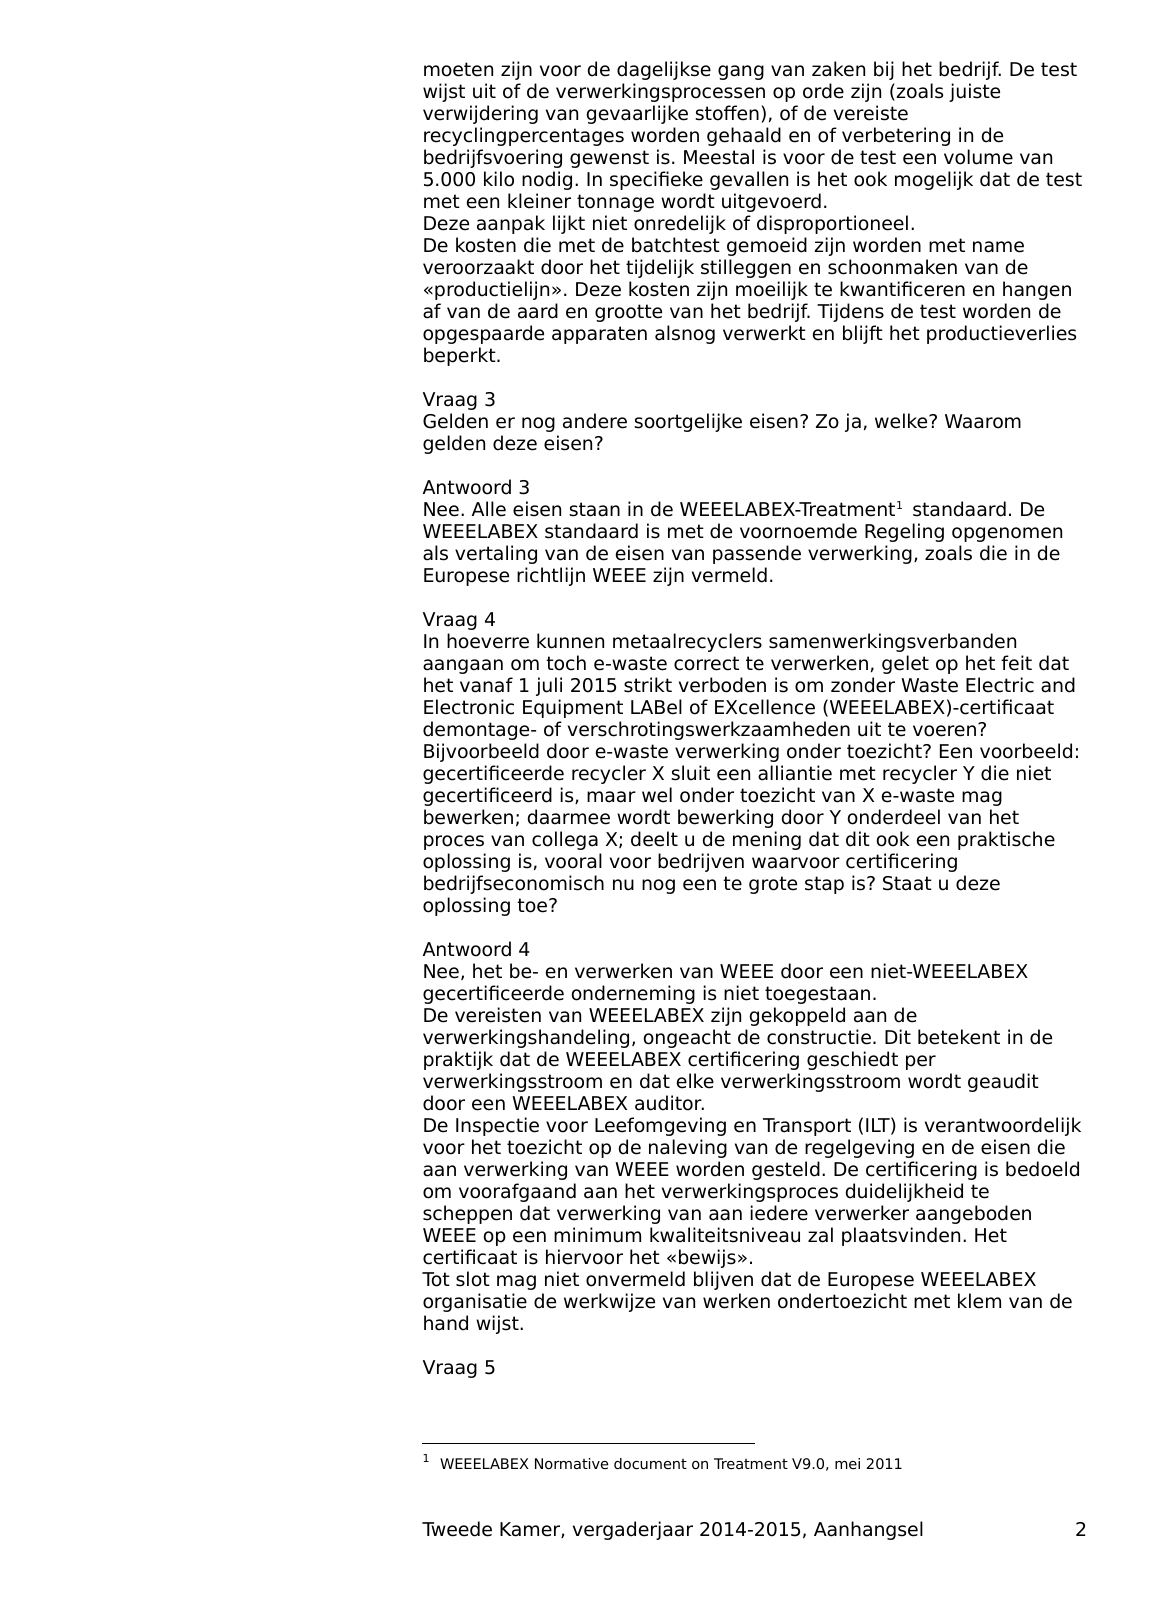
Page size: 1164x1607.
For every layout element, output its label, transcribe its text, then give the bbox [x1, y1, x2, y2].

text In hoeverre kunnen metaalrecyclers samenwerkingsverbanden aangaan om toch e-waste correct te verwerken, gelet op het feit dat het vanaf 1 juli 2015 strikt verboden is om zonder Waste Electric and Electronic Equipment LABel of EXcellence (WEEELABEX)-certificaat demontage- of verschrotingswerkzaamheden uit te voeren? Bijvoorbeeld door e-waste verwerking onder toezicht? Een voorbeeld: gecertificeerde recycler X sluit een alliantie met recycler Y die niet gecertificeerd is, maar wel onder toezicht van X e-waste mag bewerken; daarmee wordt bewerking door Y onderdeel van het proces van collega X; deelt u de mening dat dit ook een praktische oplossing is, vooral voor bedrijven waarvoor certificering bedrijfseconomisch nu nog een te grote stap is? Staat u deze oplossing toe? [422, 631, 1087, 917]
text Vraag 3 [422, 389, 1087, 411]
text Gelden er nog andere soortgelijke eisen? Zo ja, welke? Waarom gelden deze eisen? [422, 411, 1087, 455]
text moeten zijn voor de dagelijkse gang van zaken bij het bedrijf. De test wijst uit of de verwerkingsprocessen op orde zijn (zoals juiste verwijdering van gevaarlijke stoffen), of de vereiste recyclingpercentages worden gehaald en of verbetering in de bedrijfsvoering gewenst is. Meestal is voor de test een volume van 5.000 kilo nodig. In specifieke gevallen is het ook mogelijk dat de test met een kleiner tonnage wordt uitgevoerd. [422, 59, 1087, 213]
text Vraag 5 [422, 1357, 1087, 1379]
text Nee. Alle eisen staan in de WEEELABEX-Treatment standaard. De WEEELABEX standaard is met de voornoemde Regeling opgenomen als vertaling van de eisen van passende verwerking, zoals die in de Europese richtlijn WEEE zijn vermeld. [422, 499, 1087, 587]
text De Inspectie voor Leefomgeving en Transport (ILT) is verantwoordelijk voor het toezicht op de naleving van de regelgeving en de eisen die aan verwerking van WEEE worden gesteld. De certificering is bedoeld om voorafgaand aan het verwerkingsproces duidelijkheid te scheppen dat verwerking van aan iedere verwerker aangeboden WEEE op een minimum kwaliteitsniveau zal plaatsvinden. Het certificaat is hiervoor het «bewijs». [422, 1115, 1087, 1269]
text De vereisten van WEEELABEX zijn gekoppeld aan de verwerkingshandeling, ongeacht de constructie. Dit betekent in de praktijk dat de WEEELABEX certificering geschiedt per verwerkingsstroom en dat elke verwerkingsstroom wordt geaudit door een WEEELABEX auditor. [422, 1005, 1087, 1115]
text Antwoord 4 [422, 939, 1087, 961]
text Antwoord 3 [422, 477, 1087, 499]
text De kosten die met de batchtest gemoeid zijn worden met name veroorzaakt door het tijdelijk stilleggen en schoonmaken van de «productielijn». Deze kosten zijn moeilijk te kwantificeren en hangen af van de aard en grootte van het bedrijf. Tijdens de test worden de opgespaarde apparaten alsnog verwerkt en blijft het productieverlies beperkt. [422, 235, 1087, 367]
text Nee, het be- en verwerken van WEEE door een niet-WEEELABEX gecertificeerde onderneming is niet toegestaan. [422, 961, 1087, 1005]
text Tot slot mag niet onvermeld blijven dat de Europese WEEELABEX organisatie de werkwijze van werken ondertoezicht met klem van de hand wijst. [422, 1269, 1087, 1335]
text WEEELABEX Normative document on Treatment V9.0, mei 2011 [422, 1452, 1087, 1474]
text Deze aanpak lijkt niet onredelijk of disproportioneel. [422, 213, 1087, 235]
text Vraag 4 [422, 609, 1087, 631]
